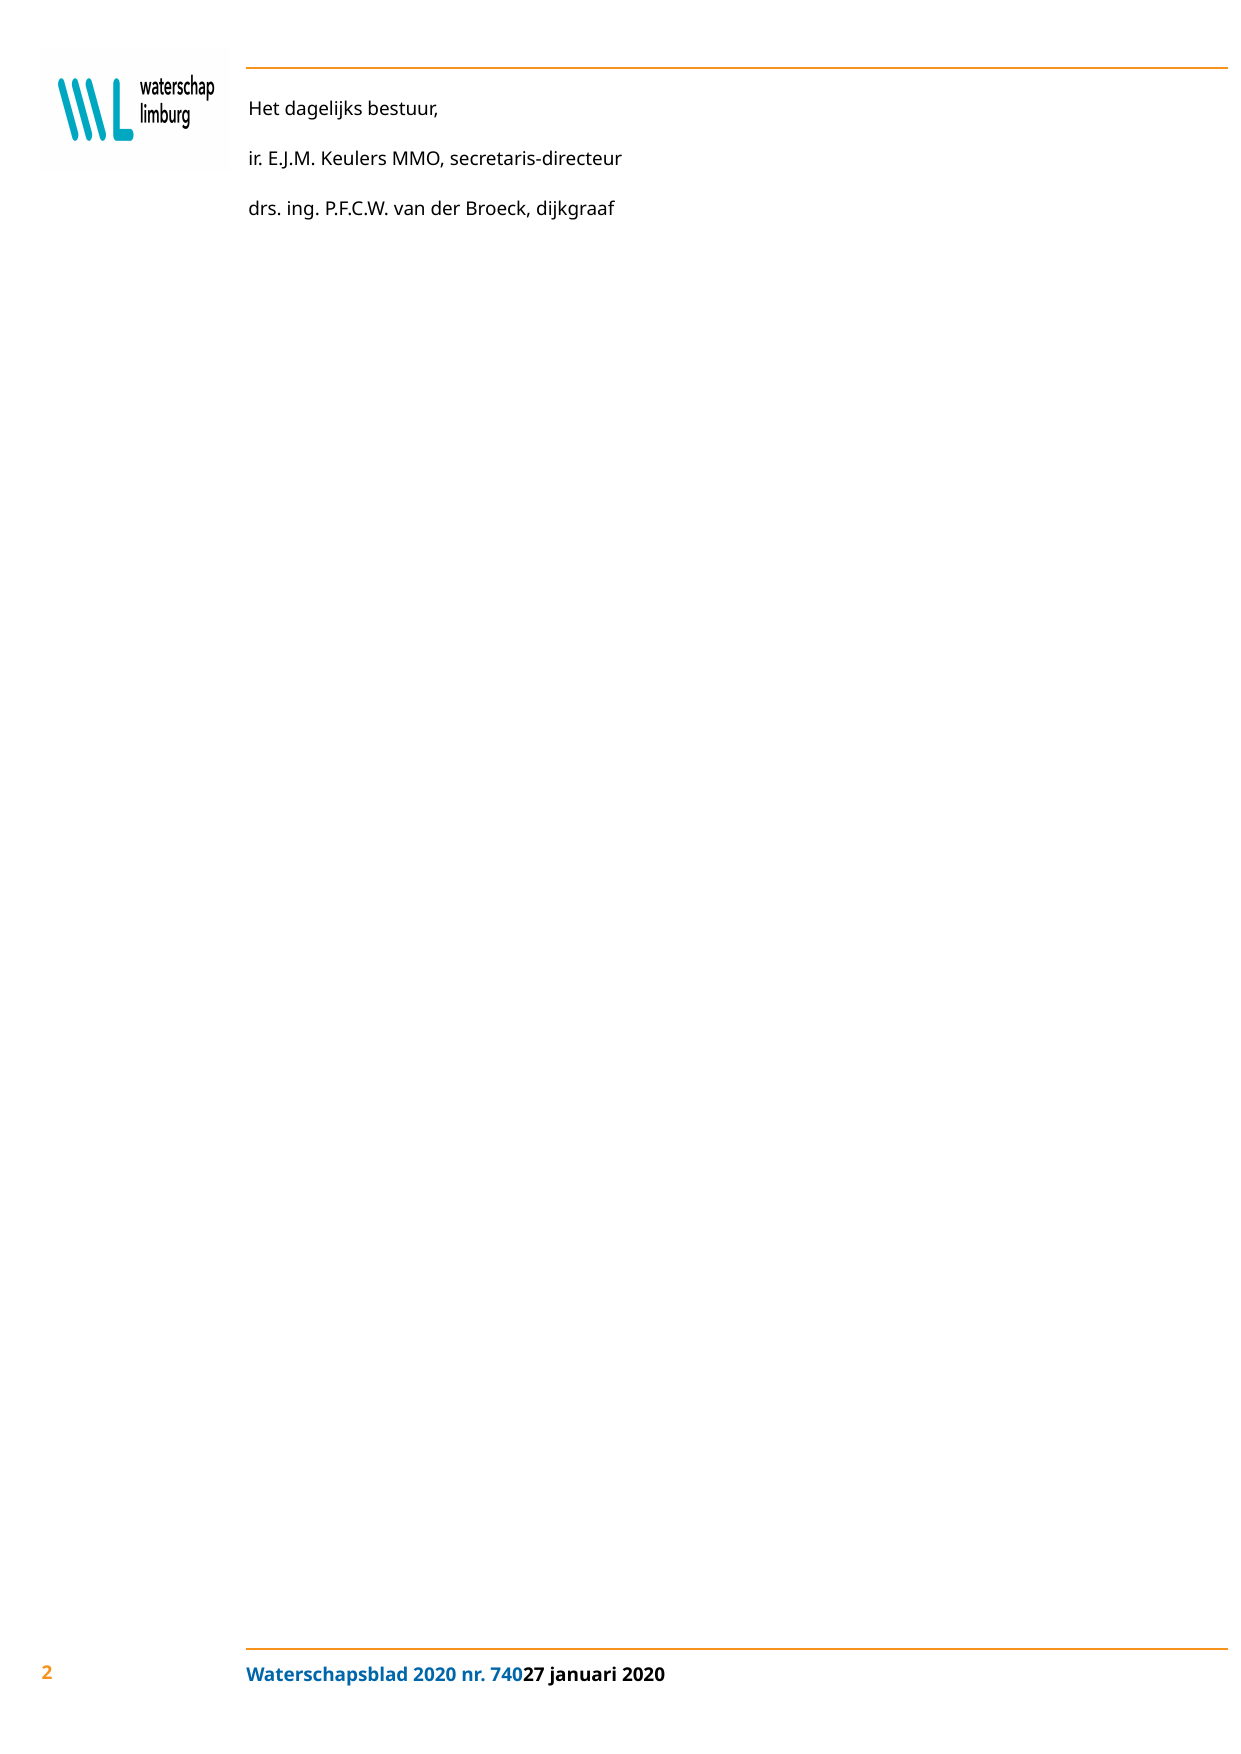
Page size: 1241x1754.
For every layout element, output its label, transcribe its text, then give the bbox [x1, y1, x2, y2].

text ir. E.J.M. Keulers MMO, secretaris-directeur [248, 145, 1152, 171]
picture [41, 47, 231, 172]
text Het dagelijks bestuur, [248, 95, 1152, 121]
text drs. ing. P.F.C.W. van der Broeck, dijkgraaf [248, 196, 1152, 221]
